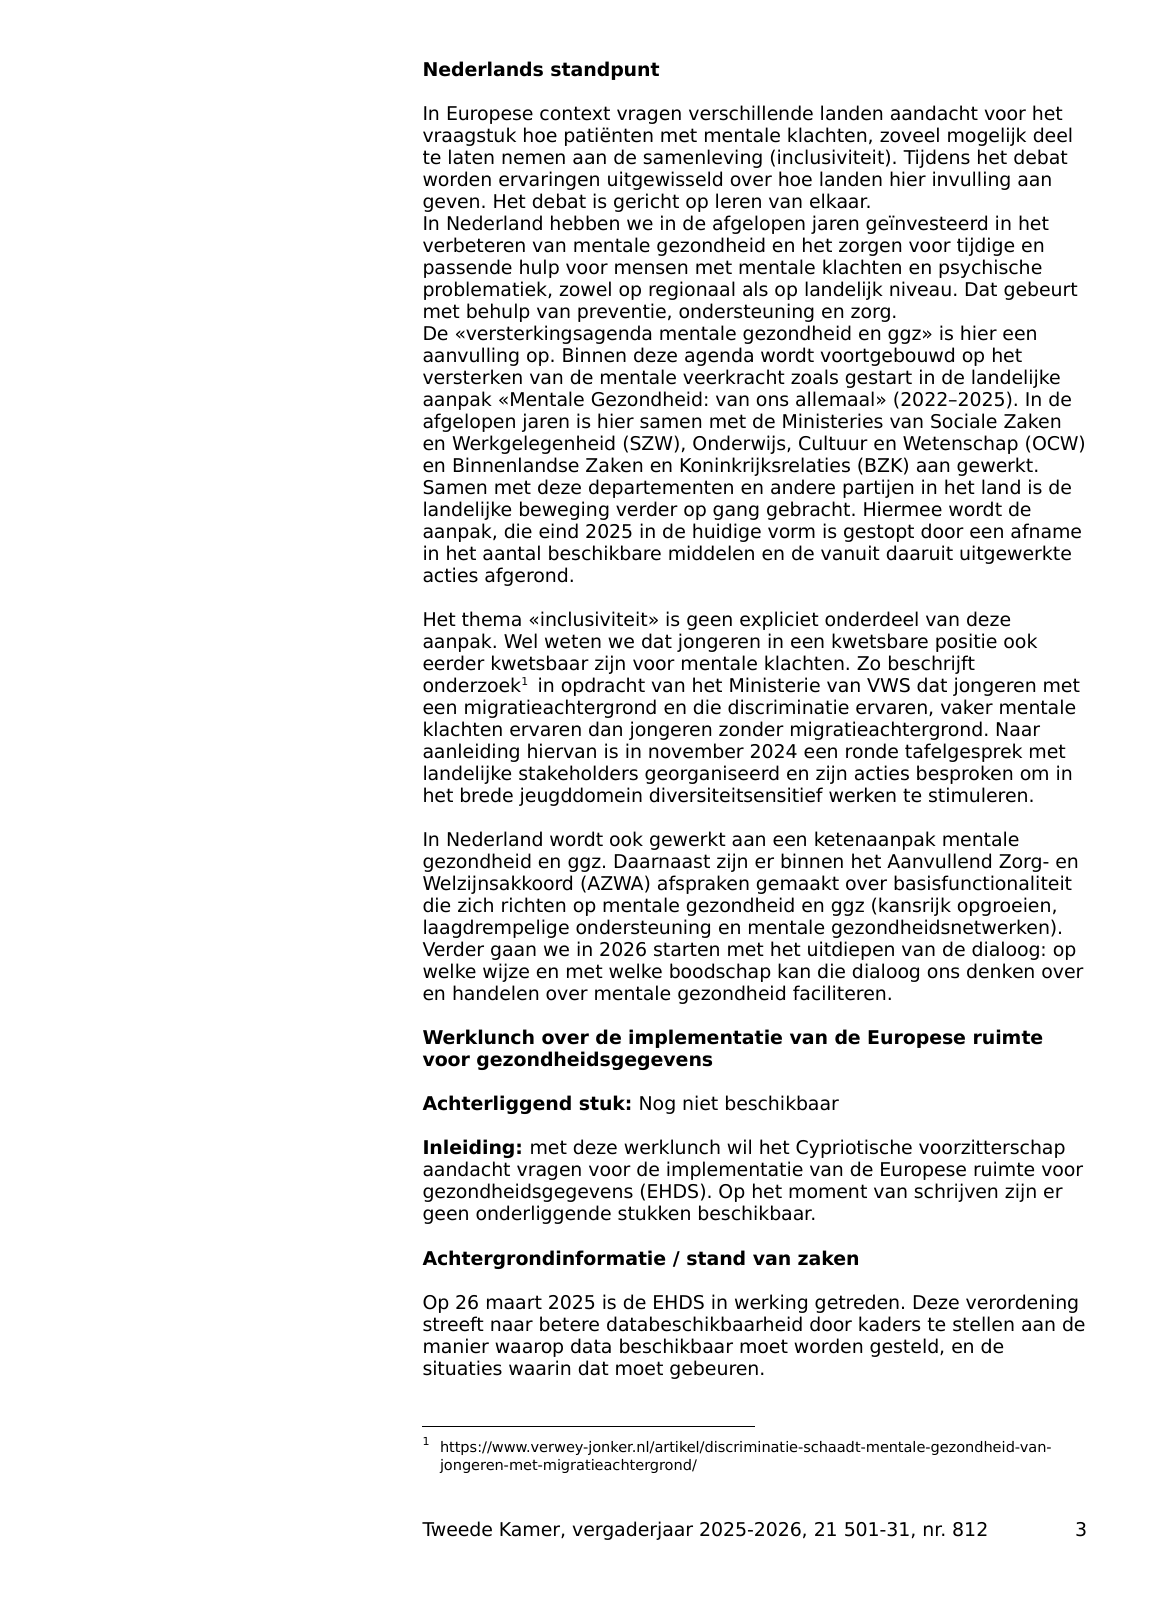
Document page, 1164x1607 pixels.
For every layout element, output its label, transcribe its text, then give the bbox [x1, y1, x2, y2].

subtitle Werklunch over de implementatie van de Europese ruimte voor gezondheidsgegevens [422, 1027, 1087, 1071]
subtitle Nederlands standpunt [422, 59, 1087, 81]
text De «versterkingsagenda mentale gezondheid en ggz» is hier een aanvulling op. Binnen deze agenda wordt voortgebouwd op het versterken van de mentale veerkracht zoals gestart in de landelijke aanpak «Mentale Gezondheid: van ons allemaal» (2022–2025). In de afgelopen jaren is hier samen met de Ministeries van Sociale Zaken en Werkgelegenheid (SZW), Onderwijs, Cultuur en Wetenschap (OCW) en Binnenlandse Zaken en Koninkrijksrelaties (BZK) aan gewerkt. Samen met deze departementen en andere partijen in het land is de landelijke beweging verder op gang gebracht. Hiermee wordt de aanpak, die eind 2025 in de huidige vorm is gestopt door een afname in het aantal beschikbare middelen en de vanuit daaruit uitgewerkte acties afgerond. [422, 323, 1087, 587]
text Het thema «inclusiviteit» is geen expliciet onderdeel van deze aanpak. Wel weten we dat jongeren in een kwetsbare positie ook eerder kwetsbaar zijn voor mentale klachten. Zo beschrijft onderzoek in opdracht van het Ministerie van VWS dat jongeren met een migratieachtergrond en die discriminatie ervaren, vaker mentale klachten ervaren dan jongeren zonder migratieachtergrond. Naar aanleiding hiervan is in november 2024 een ronde tafelgesprek met landelijke stakeholders georganiseerd en zijn acties besproken om in het brede jeugddomein diversiteitsensitief werken te stimuleren. [422, 609, 1087, 807]
subtitle Achtergrondinformatie / stand van zaken [422, 1247, 1087, 1269]
text Achterliggend stuk: Nog niet beschikbaar [422, 1093, 1087, 1115]
text In Nederland wordt ook gewerkt aan een ketenaanpak mentale gezondheid en ggz. Daarnaast zijn er binnen het Aanvullend Zorg- en Welzijnsakkoord (AZWA) afspraken gemaakt over basisfunctionaliteit die zich richten op mentale gezondheid en ggz (kansrijk opgroeien, laagdrempelige ondersteuning en mentale gezondheidsnetwerken). Verder gaan we in 2026 starten met het uitdiepen van de dialoog: op welke wijze en met welke boodschap kan die dialoog ons denken over en handelen over mentale gezondheid faciliteren. [422, 829, 1087, 1005]
text Inleiding: met deze werklunch wil het Cypriotische voorzitterschap aandacht vragen voor de implementatie van de Europese ruimte voor gezondheidsgegevens (EHDS). Op het moment van schrijven zijn er geen onderliggende stukken beschikbaar. [422, 1137, 1087, 1225]
text https://www.verwey-jonker.nl/artikel/discriminatie-schaadt-mentale-gezondheid-van-jongeren-met-migratieachtergrond/ [422, 1435, 1087, 1474]
text Op 26 maart 2025 is de EHDS in werking getreden. Deze verordening streeft naar betere databeschikbaarheid door kaders te stellen aan de manier waarop data beschikbaar moet worden gesteld, en de situaties waarin dat moet gebeuren. [422, 1292, 1087, 1379]
text In Europese context vragen verschillende landen aandacht voor het vraagstuk hoe patiënten met mentale klachten, zoveel mogelijk deel te laten nemen aan de samenleving (inclusiviteit). Tijdens het debat worden ervaringen uitgewisseld over hoe landen hier invulling aan geven. Het debat is gericht op leren van elkaar. [422, 103, 1087, 213]
text In Nederland hebben we in de afgelopen jaren geïnvesteerd in het verbeteren van mentale gezondheid en het zorgen voor tijdige en passende hulp voor mensen met mentale klachten en psychische problematiek, zowel op regionaal als op landelijk niveau. Dat gebeurt met behulp van preventie, ondersteuning en zorg. [422, 213, 1087, 323]
